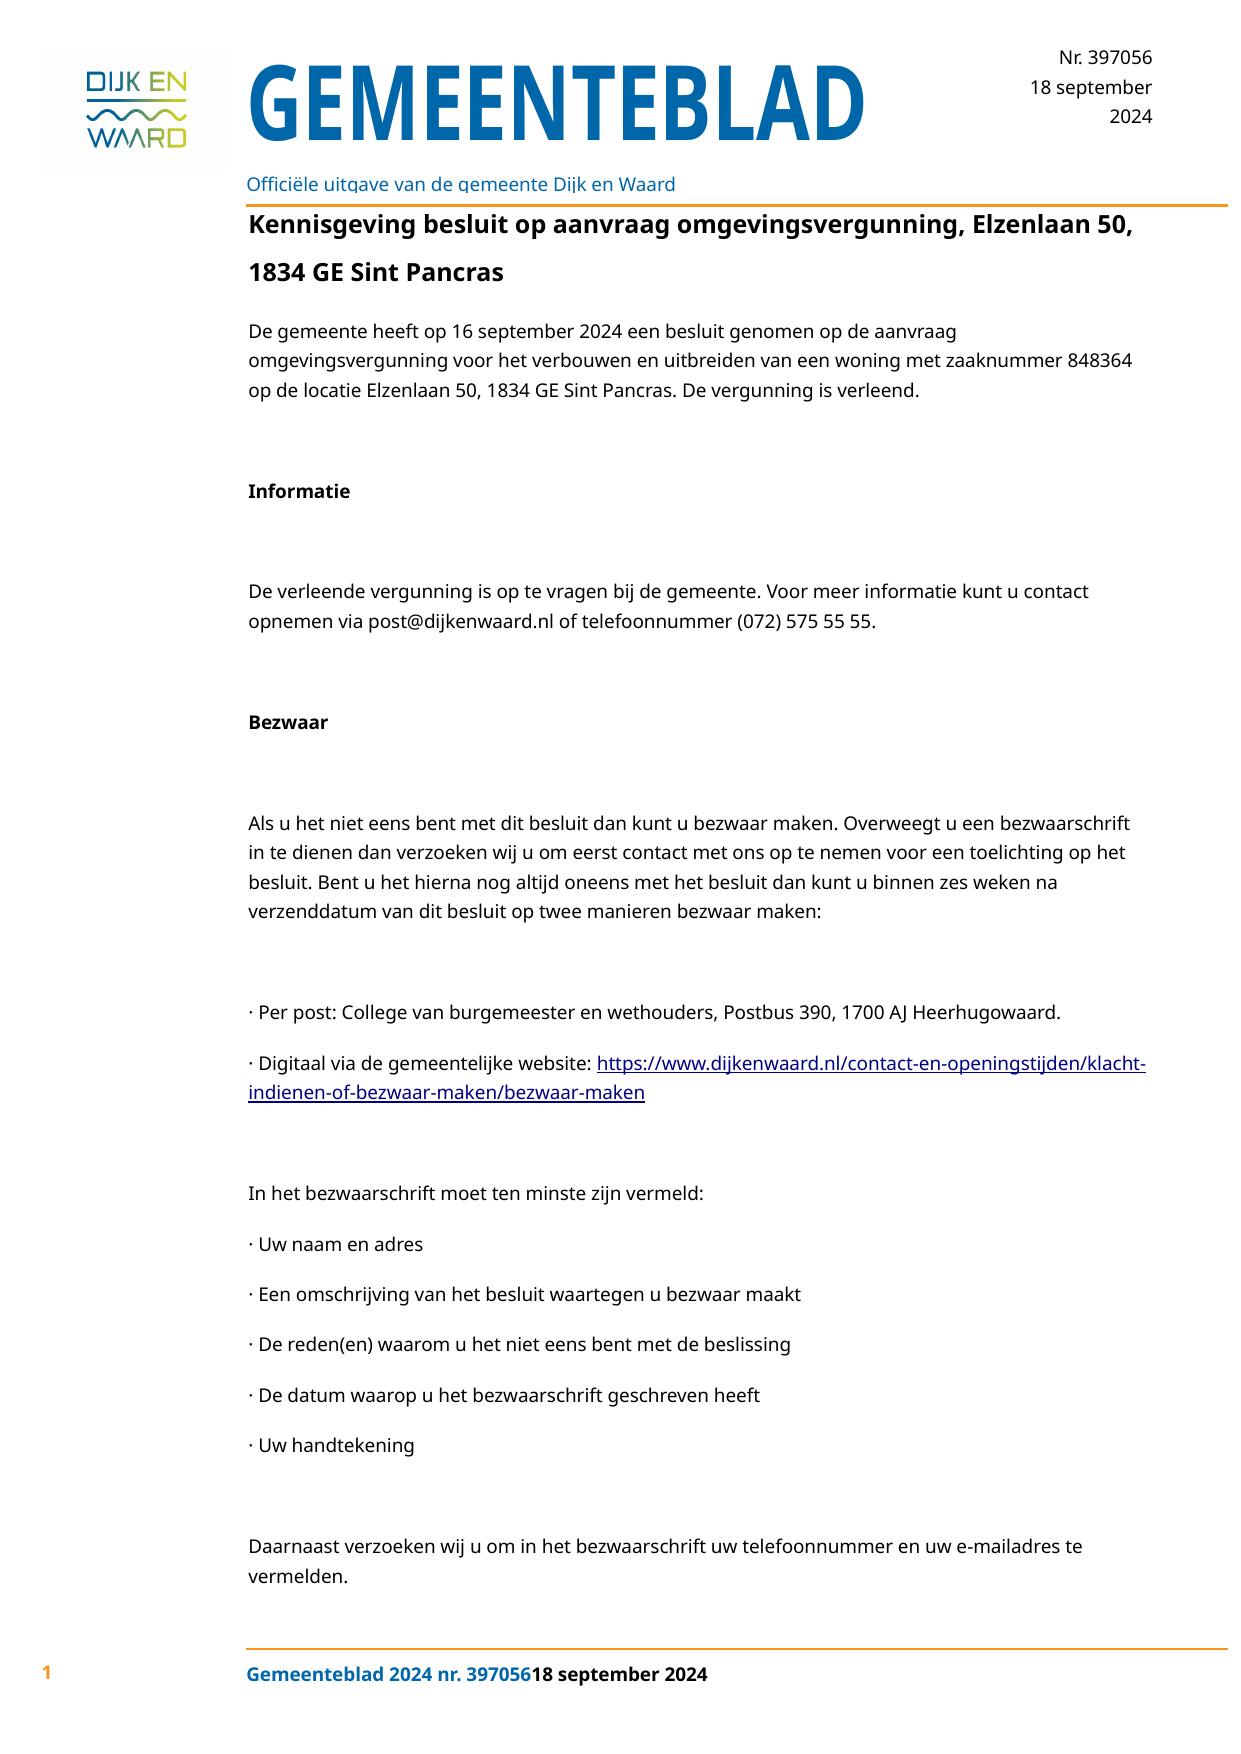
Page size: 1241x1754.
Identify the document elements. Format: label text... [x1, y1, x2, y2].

text Bezwaar [248, 709, 1152, 735]
text De gemeente heeft op 16 september 2024 een besluit genomen op de aanvraag omgevingsvergunning voor het verbouwen en uitbreiden van een woning met zaaknummer 848364 op de locatie Elzenlaan 50, 1834 GE Sint Pancras. De vergunning is verleend. [248, 318, 1152, 403]
text · De datum waarop u het bezwaarschrift geschreven heeft [248, 1382, 1152, 1408]
picture [41, 47, 231, 172]
text · Uw handtekening [248, 1432, 1152, 1458]
text Als u het niet eens bent met dit besluit dan kunt u bezwaar maken. Overweegt u een bezwaarschrift in te dienen dan verzoeken wij u om eerst contact met ons op te nemen voor een toelichting op het besluit. Bent u het hierna nog altijd oneens met het besluit dan kunt u binnen zes weken na verzenddatum van dit besluit op twee manieren bezwaar maken: [248, 810, 1152, 924]
text · Een omschrijving van het besluit waartegen u bezwaar maakt [248, 1281, 1152, 1307]
text In het bezwaarschrift moet ten minste zijn vermeld: [248, 1180, 1152, 1206]
text · Uw naam en adres [248, 1231, 1152, 1257]
text De verleende vergunning is op te vragen bij de gemeente. Voor meer informatie kunt u contact opnemen via post@dijkenwaard.nl of telefoonnummer (072) 575 55 55. [248, 579, 1152, 634]
text Informatie [248, 478, 1152, 504]
text · Digitaal via de gemeentelijke website: https://www.dijkenwaard.nl/contact-en-openingstijden/klacht-indienen-of-bezwaar-maken/bezwaar-maken [248, 1050, 1152, 1105]
text Daarnaast verzoeken wij u om in het bezwaarschrift uw telefoonnummer en uw e-mailadres te vermelden. [248, 1533, 1152, 1589]
text · Per post: College van burgemeester en wethouders, Postbus 390, 1700 AJ Heerhugowaard. [248, 999, 1152, 1025]
text · De reden(en) waarom u het niet eens bent met de beslissing [248, 1332, 1152, 1357]
text Kennisgeving besluit op aanvraag omgevingsvergunning, Elzenlaan 50, 1834 GE Sint Pancras [248, 207, 1152, 288]
